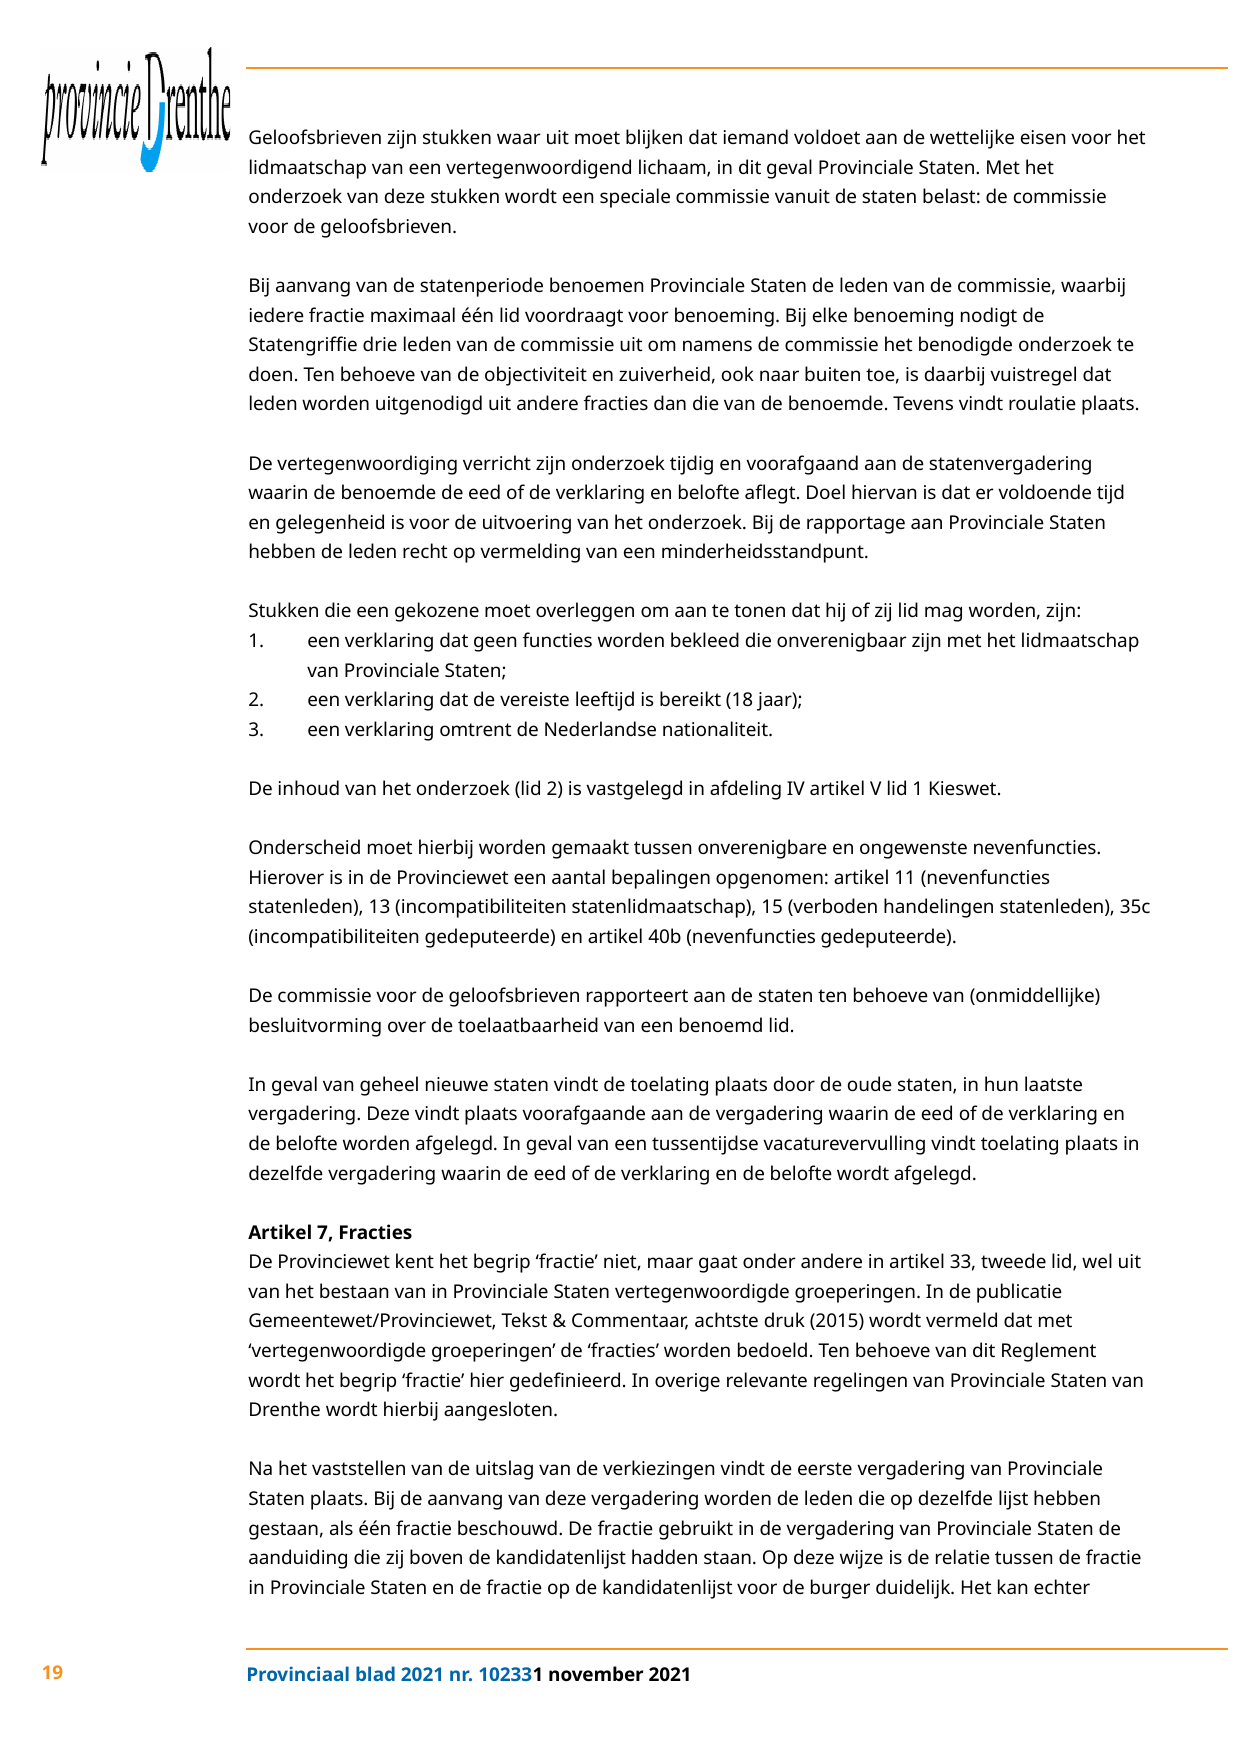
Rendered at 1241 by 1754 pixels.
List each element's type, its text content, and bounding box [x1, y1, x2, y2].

text Stukken die een gekozene moet overleggen om aan te tonen dat hij of zij lid mag worden, zijn: [248, 598, 1152, 623]
text Bij aanvang van de statenperiode benoemen Provinciale Staten de leden van de commissie, waarbij iedere fractie maximaal één lid voordraagt voor benoeming. Bij elke benoeming nodigt de Statengriffie drie leden van de commissie uit om namens de commissie het benodigde onderzoek te doen. Ten behoeve van de objectiviteit en zuiverheid, ook naar buiten toe, is daarbij vuistregel dat leden worden uitgenodigd uit andere fracties dan die van de benoemde. Tevens vindt roulatie plaats. [248, 272, 1152, 416]
text De Provinciewet kent het begrip ‘fractie’ niet, maar gaat onder andere in artikel 33, tweede lid, wel uit van het bestaan van in Provinciale Staten vertegenwoordigde groeperingen. In de publicatie Gemeentewet/Provinciewet, Tekst & Commentaar, achtste druk (2015) wordt vermeld dat met ‘vertegenwoordigde groeperingen’ de ‘fracties’ worden bedoeld. Ten behoeve van dit Reglement wordt het begrip ‘fractie’ hier gedefinieerd. In overige relevante regelingen van Provinciale Staten van Drenthe wordt hierbij aangesloten. [248, 1248, 1152, 1422]
list een verklaring omtrent de Nederlandse nationaliteit. [248, 716, 1152, 742]
text De vertegenwoordiging verricht zijn onderzoek tijdig en voorafgaand aan de statenvergadering waarin de benoemde de eed of de verklaring en belofte aflegt. Doel hiervan is dat er voldoende tijd en gelegenheid is voor de uitvoering van het onderzoek. Bij de rapportage aan Provinciale Staten hebben de leden recht op vermelding van een minderheidsstandpunt. [248, 450, 1152, 564]
text Geloofsbrieven zijn stukken waar uit moet blijken dat iemand voldoet aan de wettelijke eisen voor het lidmaatschap van een vertegenwoordigend lichaam, in dit geval Provinciale Staten. Met het onderzoek van deze stukken wordt een speciale commissie vanuit de staten belast: de commissie voor de geloofsbrieven. [248, 124, 1152, 239]
text De commissie voor de geloofsbrieven rapporteert aan de staten ten behoeve van (onmiddellijke) besluitvorming over de toelaatbaarheid van een benoemd lid. [248, 982, 1152, 1038]
text De inhoud van het onderzoek (lid 2) is vastgelegd in afdeling IV artikel V lid 1 Kieswet. [248, 775, 1152, 801]
text Artikel 7, Fracties [248, 1219, 1152, 1245]
text Onderscheid moet hierbij worden gemaakt tussen onverenigbare en ongewenste nevenfuncties. Hierover is in de Provinciewet een aantal bepalingen opgenomen: artikel 11 (nevenfuncties statenleden), 13 (incompatibiliteiten statenlidmaatschap), 15 (verboden handelingen statenleden), 35c (incompatibiliteiten gedeputeerde) en artikel 40b (nevenfuncties gedeputeerde). [248, 834, 1152, 949]
text Na het vaststellen van de uitslag van de verkiezingen vindt de eerste vergadering van Provinciale Staten plaats. Bij de aanvang van deze vergadering worden de leden die op dezelfde lijst hebben gestaan, als één fractie beschouwd. De fractie gebruikt in de vergadering van Provinciale Staten de aanduiding die zij boven de kandidatenlijst hadden staan. Op deze wijze is de relatie tussen de fractie in Provinciale Staten en de fractie op de kandidatenlijst voor de burger duidelijk. Het kan echter [248, 1456, 1152, 1600]
list een verklaring dat de vereiste leeftijd is bereikt (18 jaar); [248, 686, 1152, 712]
list een verklaring dat geen functies worden bekleed die onverenigbaar zijn met het lidmaatschap van Provinciale Staten; [248, 627, 1152, 683]
picture [41, 47, 231, 172]
text In geval van geheel nieuwe staten vindt de toelating plaats door de oude staten, in hun laatste vergadering. Deze vindt plaats voorafgaande aan de vergadering waarin de eed of de verklaring en de belofte worden afgelegd. In geval van een tussentijdse vacaturevervulling vindt toelating plaats in dezelfde vergadering waarin de eed of de verklaring en de belofte wordt afgelegd. [248, 1071, 1152, 1186]
